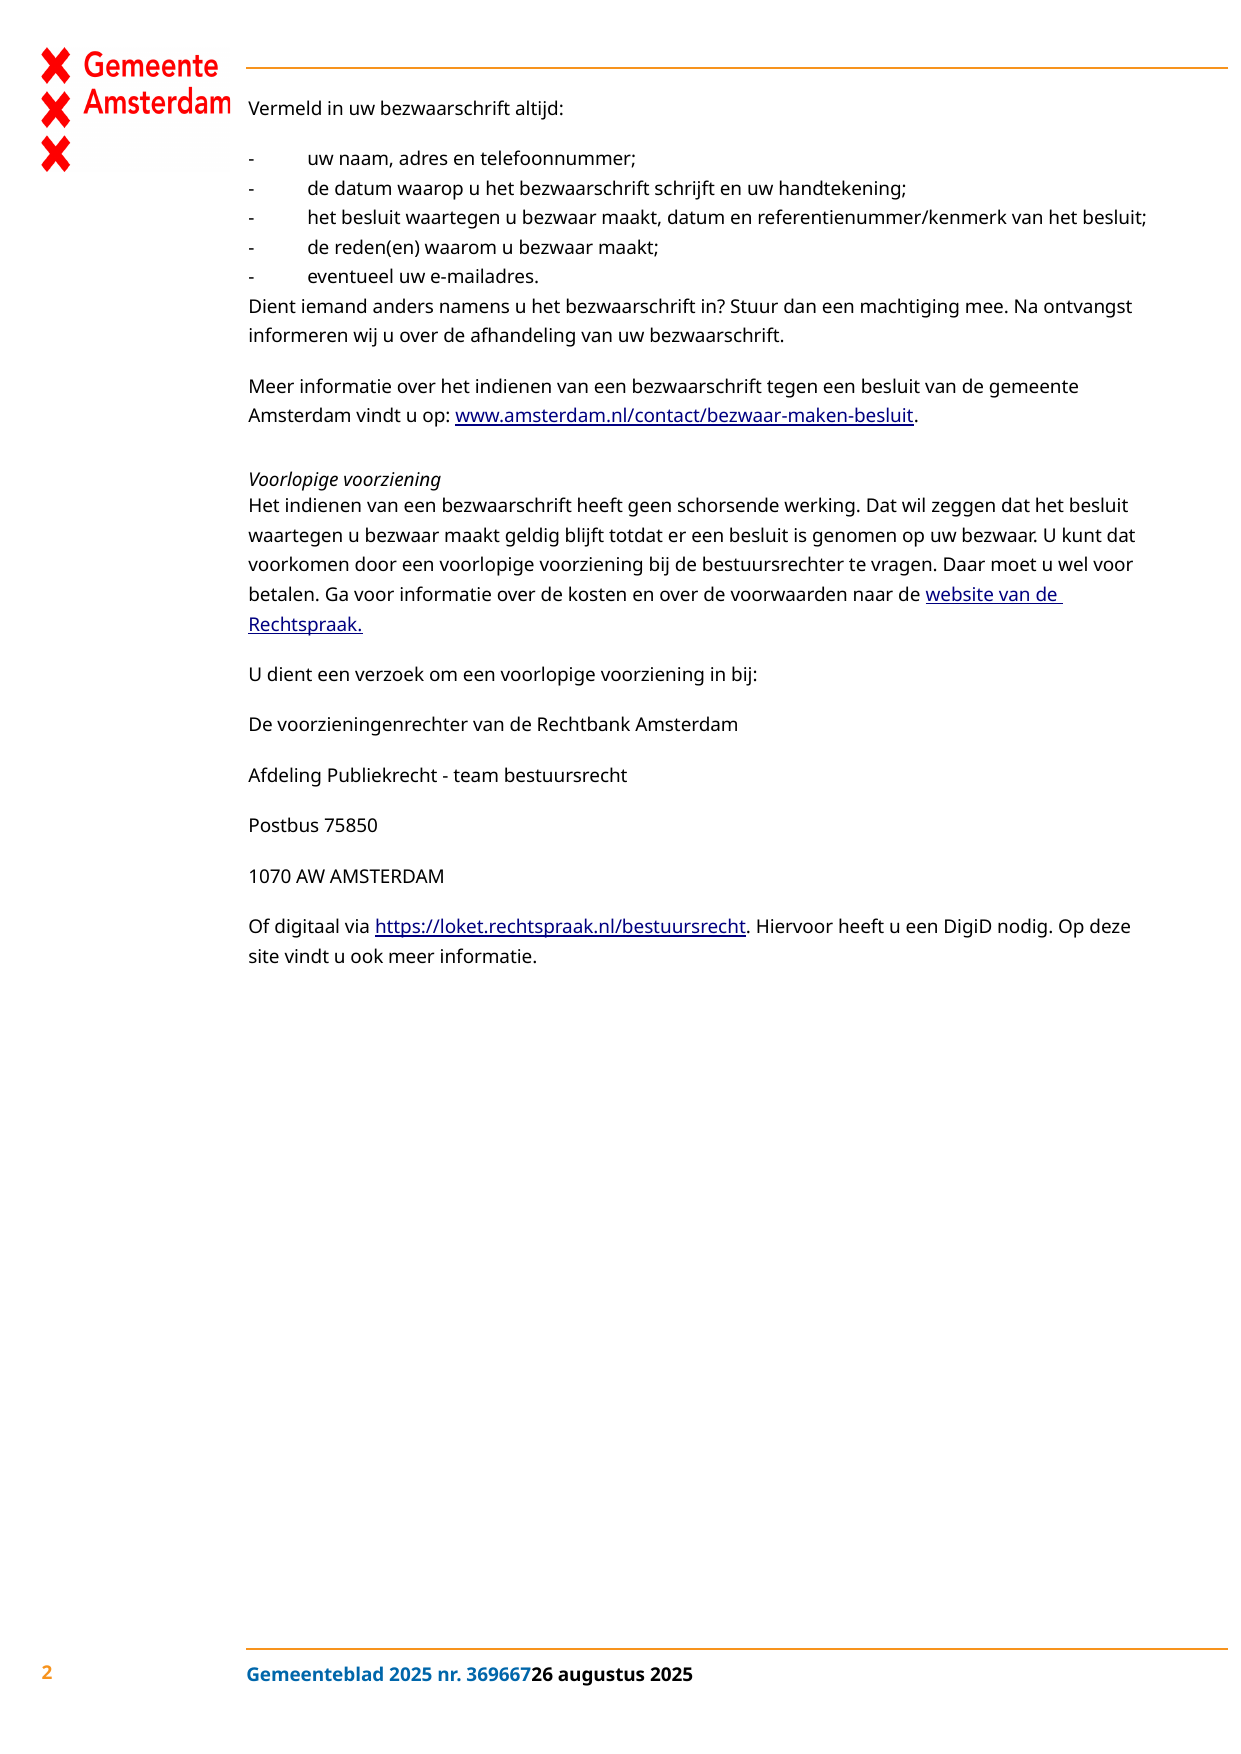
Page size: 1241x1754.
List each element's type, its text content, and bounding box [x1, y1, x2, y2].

text Vermeld in uw bezwaarschrift altijd: [248, 95, 1152, 121]
list het besluit waartegen u bezwaar maakt, datum en referentienummer/kenmerk van het besluit; [248, 204, 1152, 230]
text U dient een verzoek om een voorlopige voorziening in bij: [248, 661, 1152, 687]
text Of digitaal via https://loket.rechtspraak.nl/bestuursrecht. Hiervoor heeft u een DigiD nodig. Op deze site vindt u ook meer informatie. [248, 913, 1152, 968]
text Het indienen van een bezwaarschrift heeft geen schorsende werking. Dat wil zeggen dat het besluit waartegen u bezwaar maakt geldig blijft totdat er een besluit is genomen op uw bezwaar. U kunt dat voorkomen door een voorlopige voorziening bij de bestuursrechter te vragen. Daar moet u wel voor betalen. Ga voor informatie over de kosten en over de voorwaarden naar de website van de Rechtspraak. [248, 492, 1152, 636]
text Afdeling Publiekrecht - team bestuursrecht [248, 762, 1152, 788]
text Dient iemand anders namens u het bezwaarschrift in? Stuur dan een machtiging mee. Na ontvangst informeren wij u over de afhandeling van uw bezwaarschrift. [248, 293, 1152, 348]
text De voorzieningenrechter van de Rechtbank Amsterdam [248, 712, 1152, 737]
text Meer informatie over het indienen van een bezwaarschrift tegen een besluit van de gemeente Amsterdam vindt u op: www.amsterdam.nl/contact/bezwaar-maken-besluit. [248, 373, 1152, 428]
picture [41, 47, 231, 172]
text Voorlopige voorziening [248, 467, 1152, 492]
list de datum waarop u het bezwaarschrift schrijft en uw handtekening; [248, 175, 1152, 201]
text 1070 AW AMSTERDAM [248, 863, 1152, 888]
text Postbus 75850 [248, 812, 1152, 838]
list uw naam, adres en telefoonnummer; [248, 145, 1152, 171]
list de reden(en) waarom u bezwaar maakt; [248, 234, 1152, 260]
list eventueel uw e-mailadres. [248, 263, 1152, 289]
